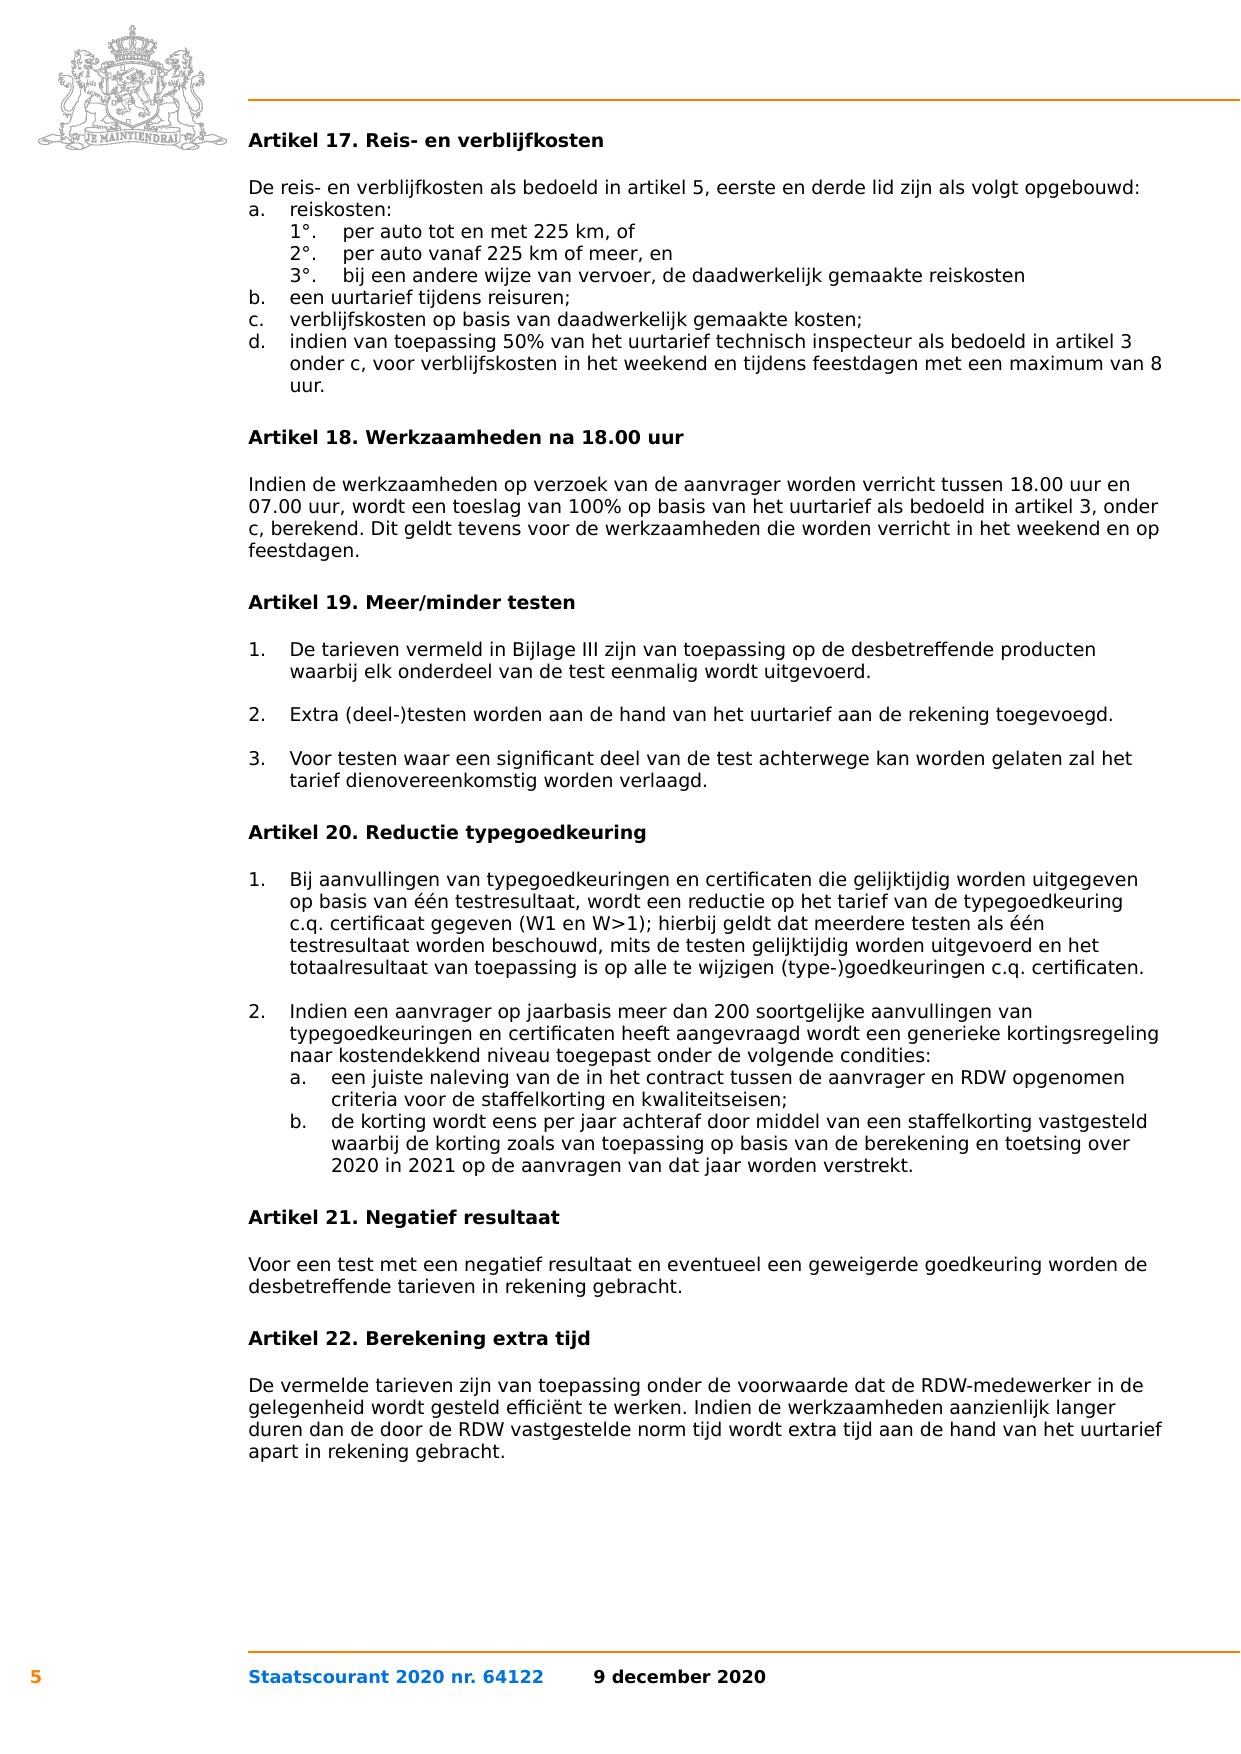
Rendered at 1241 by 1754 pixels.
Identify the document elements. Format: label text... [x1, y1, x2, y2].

text a. een juiste naleving van de in het contract tussen de aanvrager en RDW opgenomen criteria voor de staffelkorting en kwaliteitseisen; [289, 1067, 1163, 1111]
text b. de korting wordt eens per jaar achteraf door middel van een staffelkorting vastgesteld waarbij de korting zoals van toepassing op basis van de berekening en toetsing over 2020 in 2021 op de aanvragen van dat jaar worden verstrekt. [289, 1111, 1163, 1177]
text De vermelde tarieven zijn van toepassing onder de voorwaarde dat de RDW-medewerker in de gelegenheid wordt gesteld efficiënt te werken. Indien de werkzaamheden aanzienlijk langer duren dan de door de RDW vastgestelde norm tijd wordt extra tijd aan de hand van het uurtarief apart in rekening gebracht. [248, 1375, 1163, 1463]
subtitle Artikel 20. Reductie typegoedkeuring [248, 822, 1163, 844]
subtitle Artikel 21. Negatief resultaat [248, 1207, 1163, 1229]
text a. reiskosten: [248, 199, 1163, 221]
text 1. De tarieven vermeld in Bijlage III zijn van toepassing op de desbetreffende producten waarbij elk onderdeel van de test eenmalig wordt uitgevoerd. [248, 638, 1163, 682]
text Indien de werkzaamheden op verzoek van de aanvrager worden verricht tussen 18.00 uur en 07.00 uur, wordt een toeslag van 100% op basis van het uurtarief als bedoeld in artikel 3, onder c, berekend. Dit geldt tevens voor de werkzaamheden die worden verricht in het weekend en op feestdagen. [248, 474, 1163, 562]
text b. een uurtarief tijdens reisuren; [248, 287, 1163, 309]
text 3. Voor testen waar een significant deel van de test achterwege kan worden gelaten zal het tarief dienovereenkomstig worden verlaagd. [248, 748, 1163, 792]
text 3°. bij een andere wijze van vervoer, de daadwerkelijk gemaakte reiskosten [289, 265, 1163, 287]
text 2. Indien een aanvrager op jaarbasis meer dan 200 soortgelijke aanvullingen van typegoedkeuringen en certificaten heeft aangevraagd wordt een generieke kortingsregeling naar kostendekkend niveau toegepast onder de volgende condities: [248, 1001, 1163, 1067]
text Voor een test met een negatief resultaat en eventueel een geweigerde goedkeuring worden de desbetreffende tarieven in rekening gebracht. [248, 1254, 1163, 1298]
picture [38, 25, 227, 150]
text 1°. per auto tot en met 225 km, of [289, 221, 1163, 243]
subtitle Artikel 18. Werkzaamheden na 18.00 uur [248, 427, 1163, 449]
text 2°. per auto vanaf 225 km of meer, en [289, 243, 1163, 265]
subtitle Artikel 17. Reis- en verblijfkosten [248, 130, 1163, 152]
text c. verblijfskosten op basis van daadwerkelijk gemaakte kosten; [248, 309, 1163, 331]
text d. indien van toepassing 50% van het uurtarief technisch inspecteur als bedoeld in artikel 3 onder c, voor verblijfskosten in het weekend en tijdens feestdagen met een maximum van 8 uur. [248, 331, 1163, 397]
text 2. Extra (deel-)testen worden aan de hand van het uurtarief aan de rekening toegevoegd. [248, 704, 1163, 726]
subtitle Artikel 19. Meer/minder testen [248, 592, 1163, 613]
text De reis- en verblijfkosten als bedoeld in artikel 5, eerste en derde lid zijn als volgt opgebouwd: [248, 177, 1163, 199]
text 1. Bij aanvullingen van typegoedkeuringen en certificaten die gelijktijdig worden uitgegeven op basis van één testresultaat, wordt een reductie op het tarief van de typegoedkeuring c.q. certificaat gegeven (W1 en W>1); hierbij geldt dat meerdere testen als één testresultaat worden beschouwd, mits de testen gelijktijdig worden uitgevoerd en het totaalresultaat van toepassing is op alle te wijzigen (type-)goedkeuringen c.q. certificaten. [248, 869, 1163, 979]
subtitle Artikel 22. Berekening extra tijd [248, 1328, 1163, 1350]
